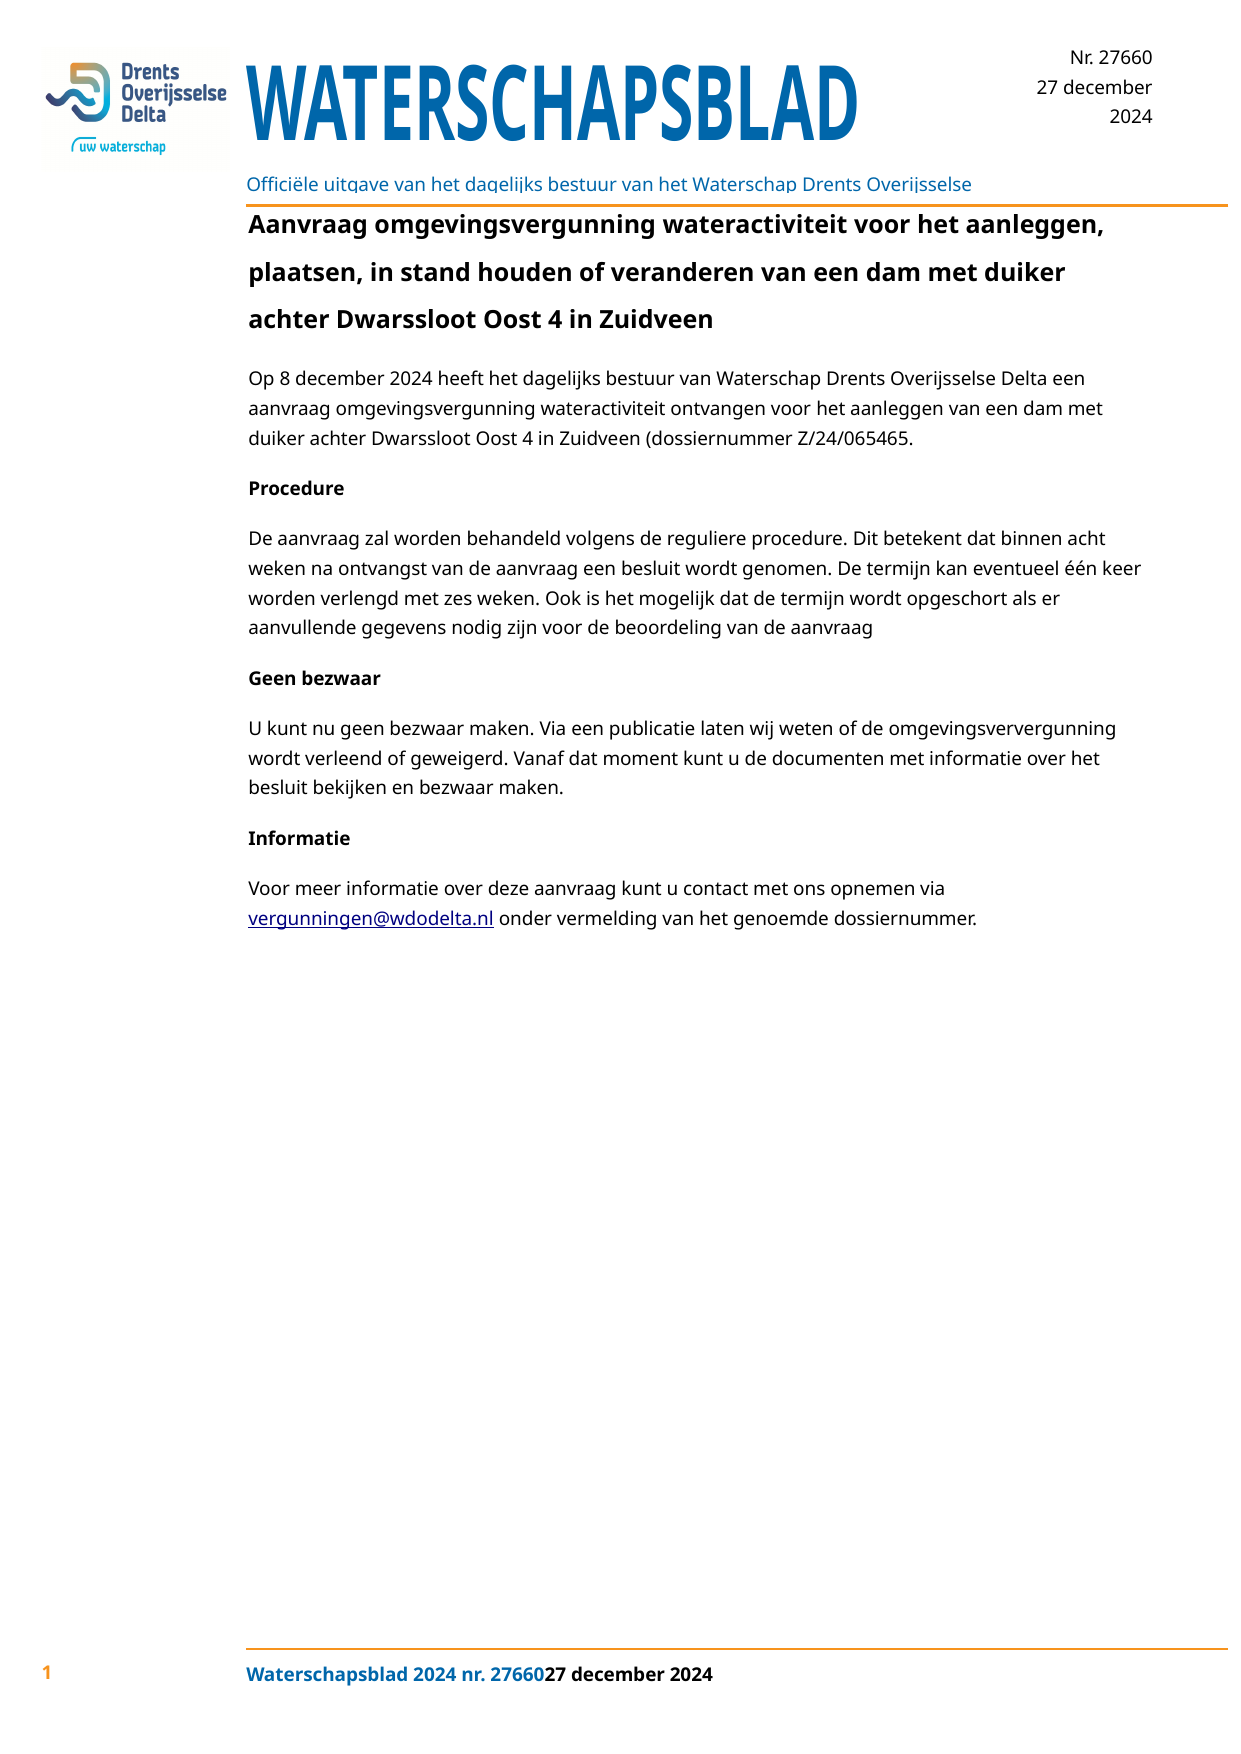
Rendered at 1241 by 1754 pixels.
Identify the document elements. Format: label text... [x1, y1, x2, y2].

text De aanvraag zal worden behandeld volgens de reguliere procedure. Dit betekent dat binnen acht weken na ontvangst van de aanvraag een besluit wordt genomen. De termijn kan eventueel één keer worden verlengd met zes weken. Ook is het mogelijk dat de termijn wordt opgeschort als er aanvullende gegevens nodig zijn voor de beoordeling van de aanvraag [248, 526, 1152, 640]
picture [41, 47, 231, 172]
text Voor meer informatie over deze aanvraag kunt u contact met ons opnemen via vergunningen@wdodelta.nl onder vermelding van het genoemde dossiernummer. [248, 875, 1152, 930]
text Informatie [248, 825, 1152, 850]
text Procedure [248, 475, 1152, 501]
text U kunt nu geen bezwaar maken. Via een publicatie laten wij weten of de omgevingsververgunning wordt verleend of geweigerd. Vanaf dat moment kunt u de documenten met informatie over het besluit bekijken en bezwaar maken. [248, 715, 1152, 800]
text Op 8 december 2024 heeft het dagelijks bestuur van Waterschap Drents Overijsselse Delta een aanvraag omgevingsvergunning wateractiviteit ontvangen voor het aanleggen van een dam met duiker achter Dwarssloot Oost 4 in Zuidveen (dossiernummer Z/24/065465. [248, 366, 1152, 450]
text Aanvraag omgevingsvergunning wateractiviteit voor het aanleggen, plaatsen, in stand houden of veranderen van een dam met duiker achter Dwarssloot Oost 4 in Zuidveen [248, 207, 1152, 336]
text Geen bezwaar [248, 665, 1152, 690]
